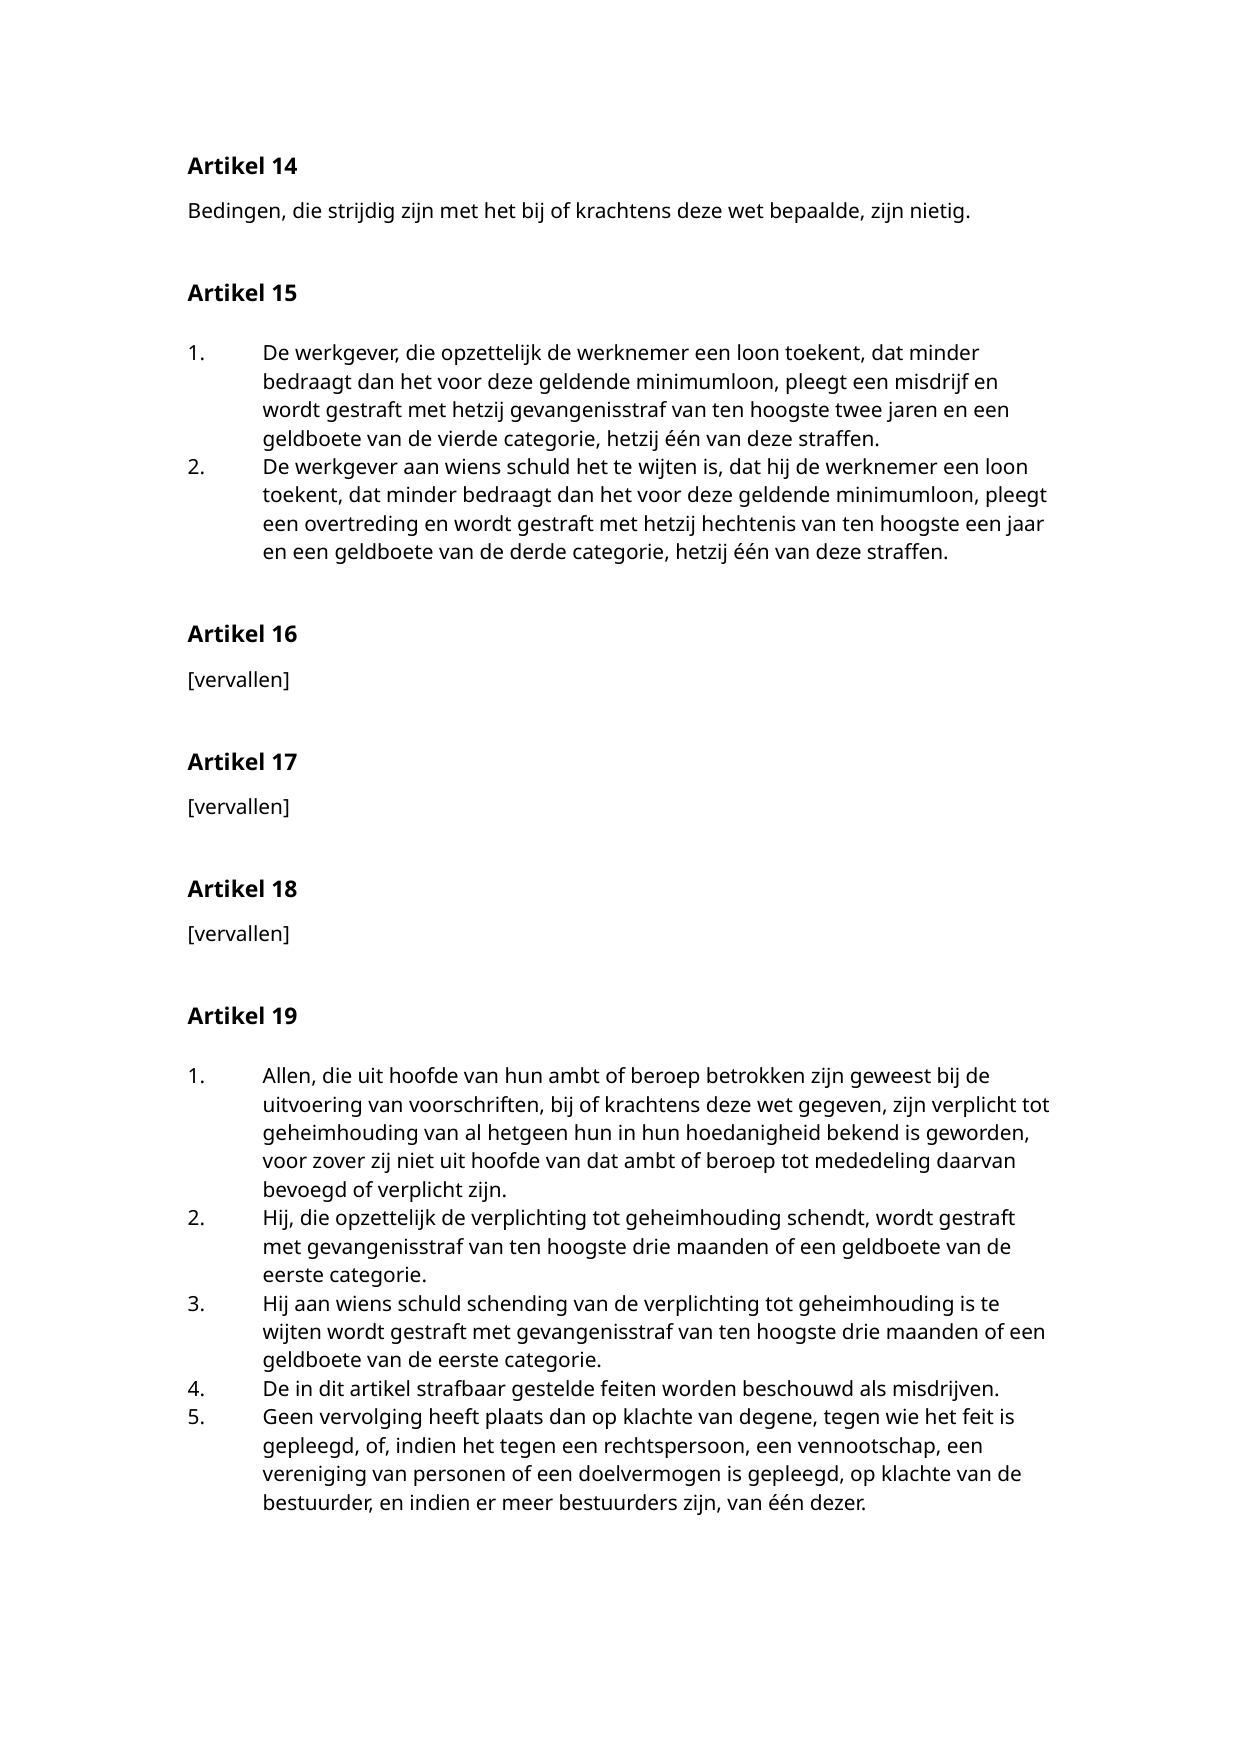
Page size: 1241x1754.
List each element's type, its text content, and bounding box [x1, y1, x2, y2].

list Hij, die opzettelijk de verplichting tot geheimhouding schendt, wordt gestraft met gevangenisstraf van ten hoogste drie maanden of een geldboete van de eerste categorie. [187, 1203, 1053, 1289]
subtitle Artikel 15 [187, 277, 1053, 308]
list De werkgever, die opzettelijk de werknemer een loon toekent, dat minder bedraagt dan het voor deze geldende minimumloon, pleegt een misdrijf en wordt gestraft met hetzij gevangenisstraf van ten hoogste twee jaren en een geldboete van de vierde categorie, hetzij één van deze straffen. [187, 338, 1053, 452]
subtitle Artikel 17 [187, 746, 1053, 777]
text [vervallen] [187, 792, 1053, 820]
subtitle Artikel 16 [187, 618, 1053, 650]
text [vervallen] [187, 919, 1053, 947]
list De werkgever aan wiens schuld het te wijten is, dat hij de werknemer een loon toekent, dat minder bedraagt dan het voor deze geldende minimumloon, pleegt een overtreding en wordt gestraft met hetzij hechtenis van ten hoogste een jaar en een geldboete van de derde categorie, hetzij één van deze straffen. [187, 452, 1053, 566]
text [vervallen] [187, 665, 1053, 693]
text Bedingen, die strijdig zijn met het bij of krachtens deze wet bepaalde, zijn nietig. [187, 196, 1053, 225]
list Geen vervolging heeft plaats dan op klachte van degene, tegen wie het feit is gepleegd, of, indien het tegen een rechtspersoon, een vennootschap, een vereniging van personen of een doelvermogen is gepleegd, op klachte van de bestuurder, en indien er meer bestuurders zijn, van één dezer. [187, 1402, 1053, 1516]
subtitle Artikel 18 [187, 873, 1053, 904]
list Hij aan wiens schuld schending van de verplichting tot geheimhouding is te wijten wordt gestraft met gevangenisstraf van ten hoogste drie maanden of een geldboete van de eerste categorie. [187, 1289, 1053, 1374]
subtitle Artikel 19 [187, 1000, 1053, 1031]
list De in dit artikel strafbaar gestelde feiten worden beschouwd als misdrijven. [187, 1374, 1053, 1402]
list Allen, die uit hoofde van hun ambt of beroep betrokken zijn geweest bij de uitvoering van voorschriften, bij of krachtens deze wet gegeven, zijn verplicht tot geheimhouding van al hetgeen hun in hun hoedanigheid bekend is geworden, voor zover zij niet uit hoofde van dat ambt of beroep tot mededeling daarvan bevoegd of verplicht zijn. [187, 1061, 1053, 1203]
subtitle Artikel 14 [187, 150, 1053, 181]
